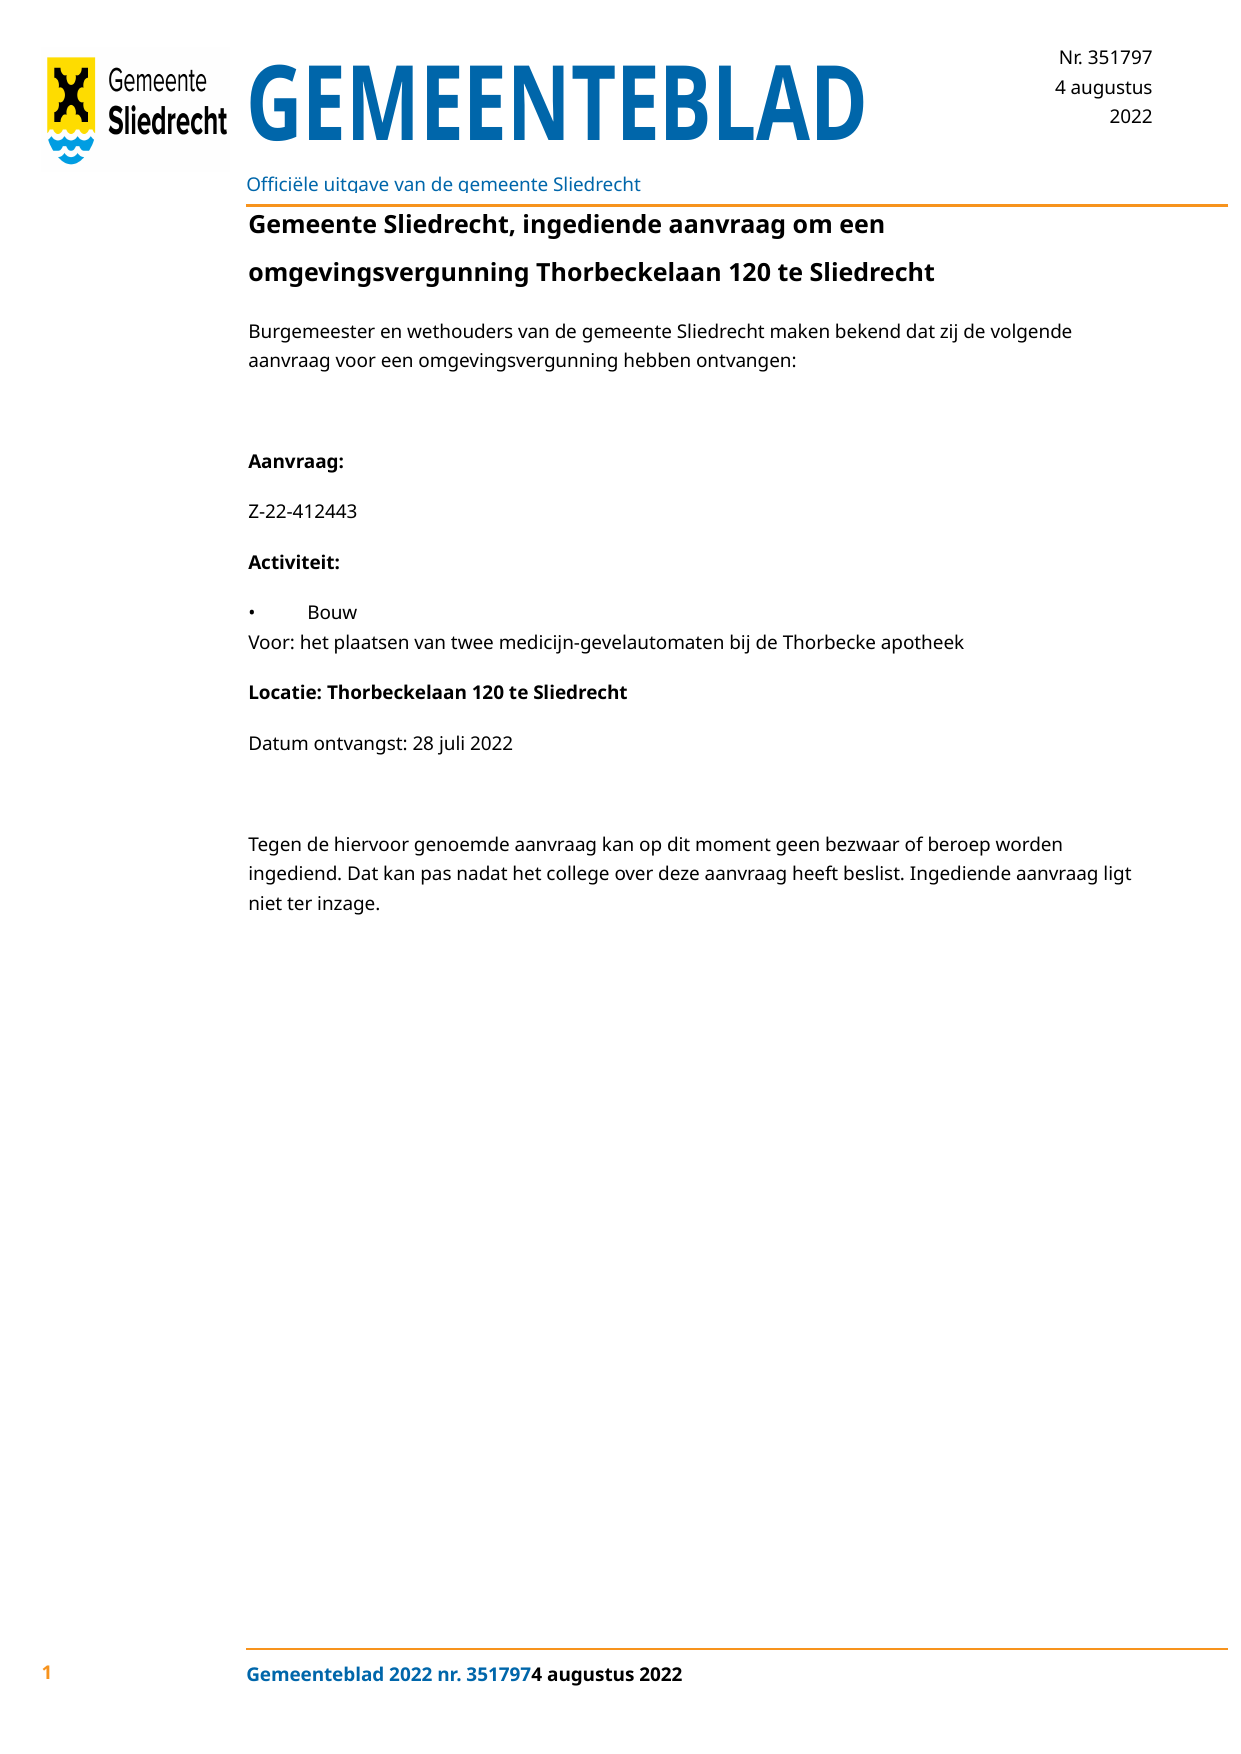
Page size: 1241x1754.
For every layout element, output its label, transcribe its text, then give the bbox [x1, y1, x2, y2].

text Datum ontvangst: 28 juli 2022 [248, 730, 1152, 756]
text Activiteit: [248, 549, 1152, 575]
text Tegen de hiervoor genoemde aanvraag kan op dit moment geen bezwaar of beroep worden ingediend. Dat kan pas nadat het college over deze aanvraag heeft beslist. Ingediende aanvraag ligt niet ter inzage. [248, 831, 1152, 916]
text Locatie: Thorbeckelaan 120 te Sliedrecht [248, 679, 1152, 705]
text Burgemeester en wethouders van de gemeente Sliedrecht maken bekend dat zij de volgende aanvraag voor een omgevingsvergunning hebben ontvangen: [248, 318, 1152, 373]
text Aanvraag: [248, 448, 1152, 474]
list Bouw [248, 599, 1152, 625]
picture [41, 47, 231, 172]
text Gemeente Sliedrecht, ingediende aanvraag om een omgevingsvergunning Thorbeckelaan 120 te Sliedrecht [248, 207, 1152, 288]
text Voor: het plaatsen van twee medicijn-gevelautomaten bij de Thorbecke apotheek [248, 629, 1152, 655]
text Z-22-412443 [248, 499, 1152, 524]
